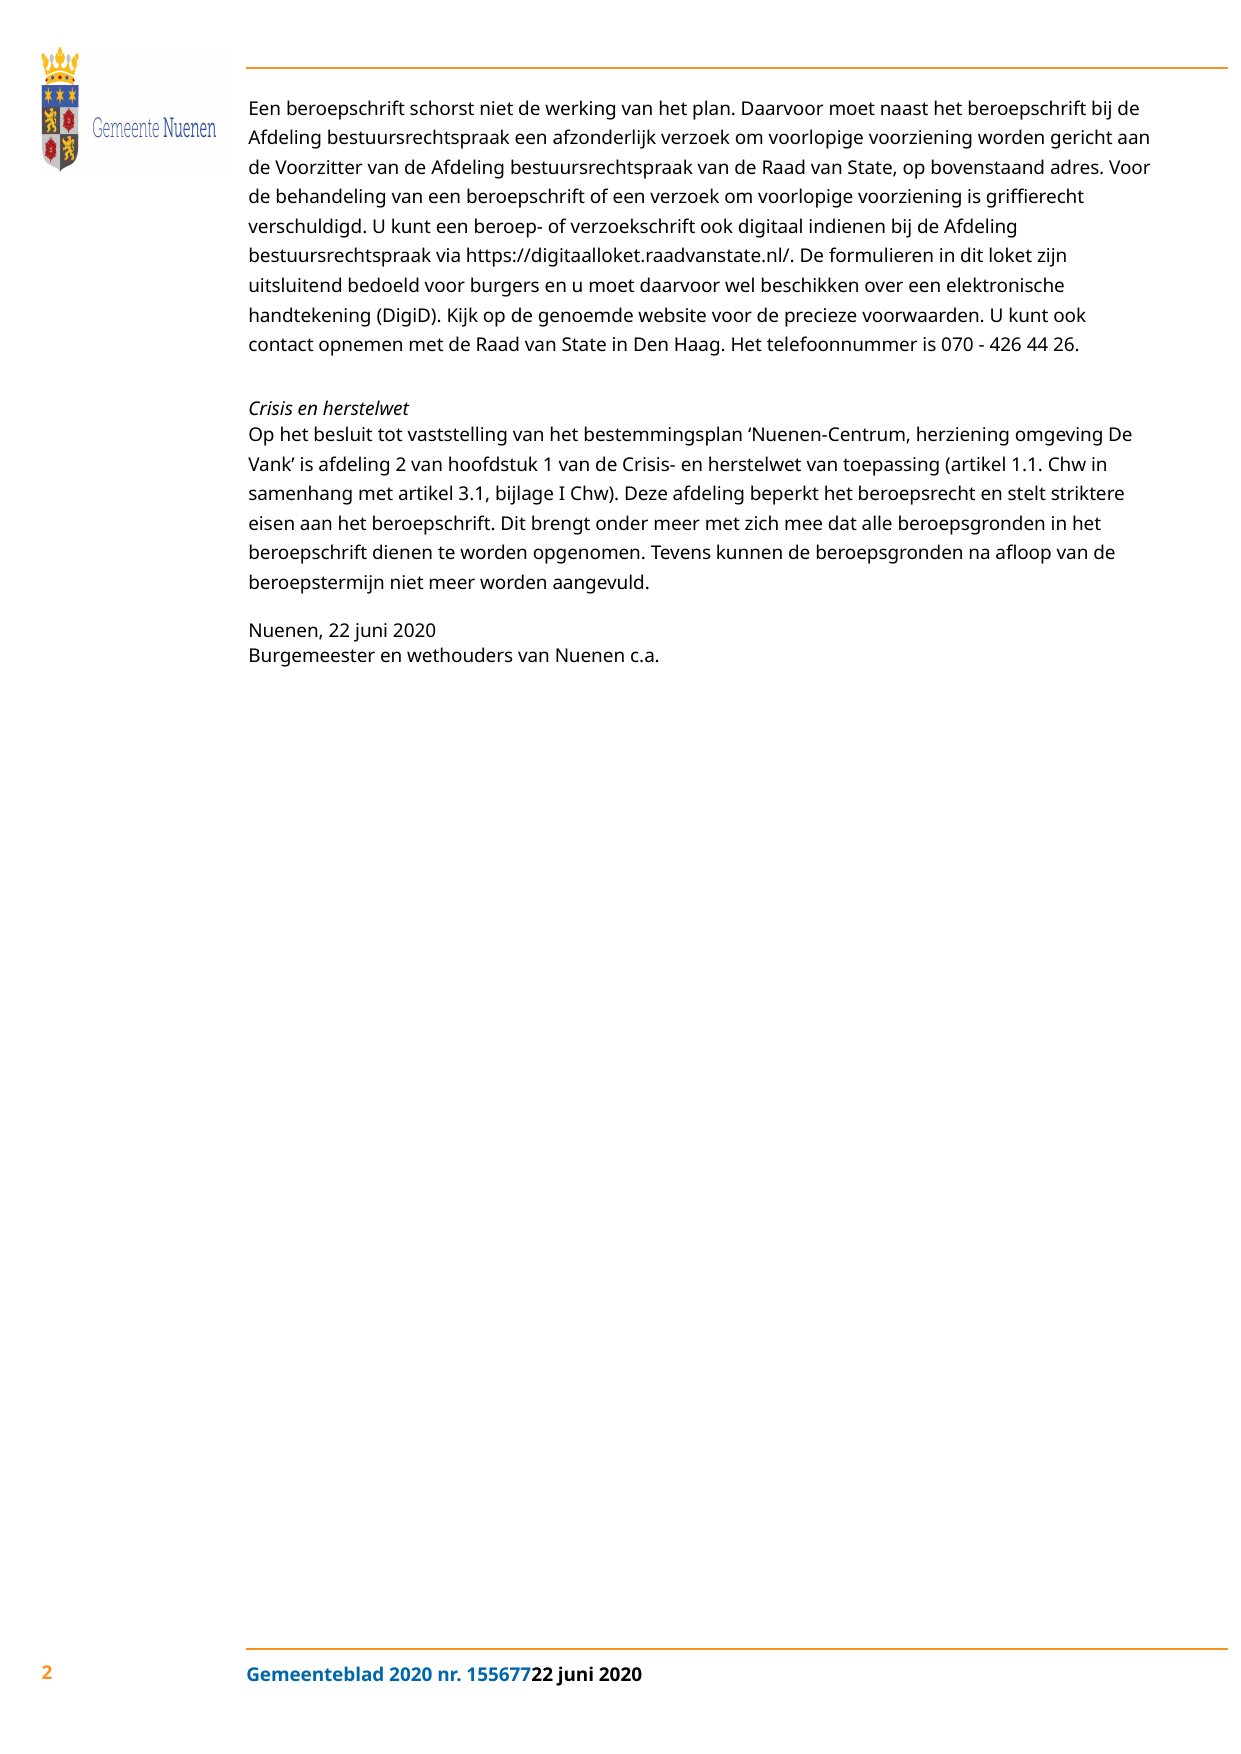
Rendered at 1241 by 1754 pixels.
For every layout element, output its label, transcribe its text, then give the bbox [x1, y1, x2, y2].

text Burgemeester en wethouders van Nuenen c.a. [248, 643, 1152, 668]
text Nuenen, 22 juni 2020 [248, 617, 1152, 643]
text Op het besluit tot vaststelling van het bestemmingsplan ‘Nuenen-Centrum, herziening omgeving De Vank’ is afdeling 2 van hoofdstuk 1 van de Crisis- en herstelwet van toepassing (artikel 1.1. Chw in samenhang met artikel 3.1, bijlage I Chw). Deze afdeling beperkt het beroepsrecht en stelt striktere eisen aan het beroepschrift. Dit brengt onder meer met zich mee dat alle beroepsgronden in het beroepschrift dienen te worden opgenomen. Tevens kunnen de beroepsgronden na afloop van de beroepstermijn niet meer worden aangevuld. [248, 421, 1152, 595]
picture [41, 47, 231, 172]
text Een beroepschrift schorst niet de werking van het plan. Daarvoor moet naast het beroepschrift bij de Afdeling bestuursrechtspraak een afzonderlijk verzoek om voorlopige voorziening worden gericht aan de Voorzitter van de Afdeling bestuursrechtspraak van de Raad van State, op bovenstaand adres. Voor de behandeling van een beroepschrift of een verzoek om voorlopige voorziening is griffierecht verschuldigd. U kunt een beroep- of verzoekschrift ook digitaal indienen bij de Afdeling bestuursrechtspraak via https://digitaalloket.raadvanstate.nl/. De formulieren in dit loket zijn uitsluitend bedoeld voor burgers en u moet daarvoor wel beschikken over een elektronische handtekening (DigiD). Kijk op de genoemde website voor de precieze voorwaarden. U kunt ook contact opnemen met de Raad van State in Den Haag. Het telefoonnummer is 070 - 426 44 26. [248, 95, 1152, 357]
text Crisis en herstelwet [248, 395, 1152, 421]
